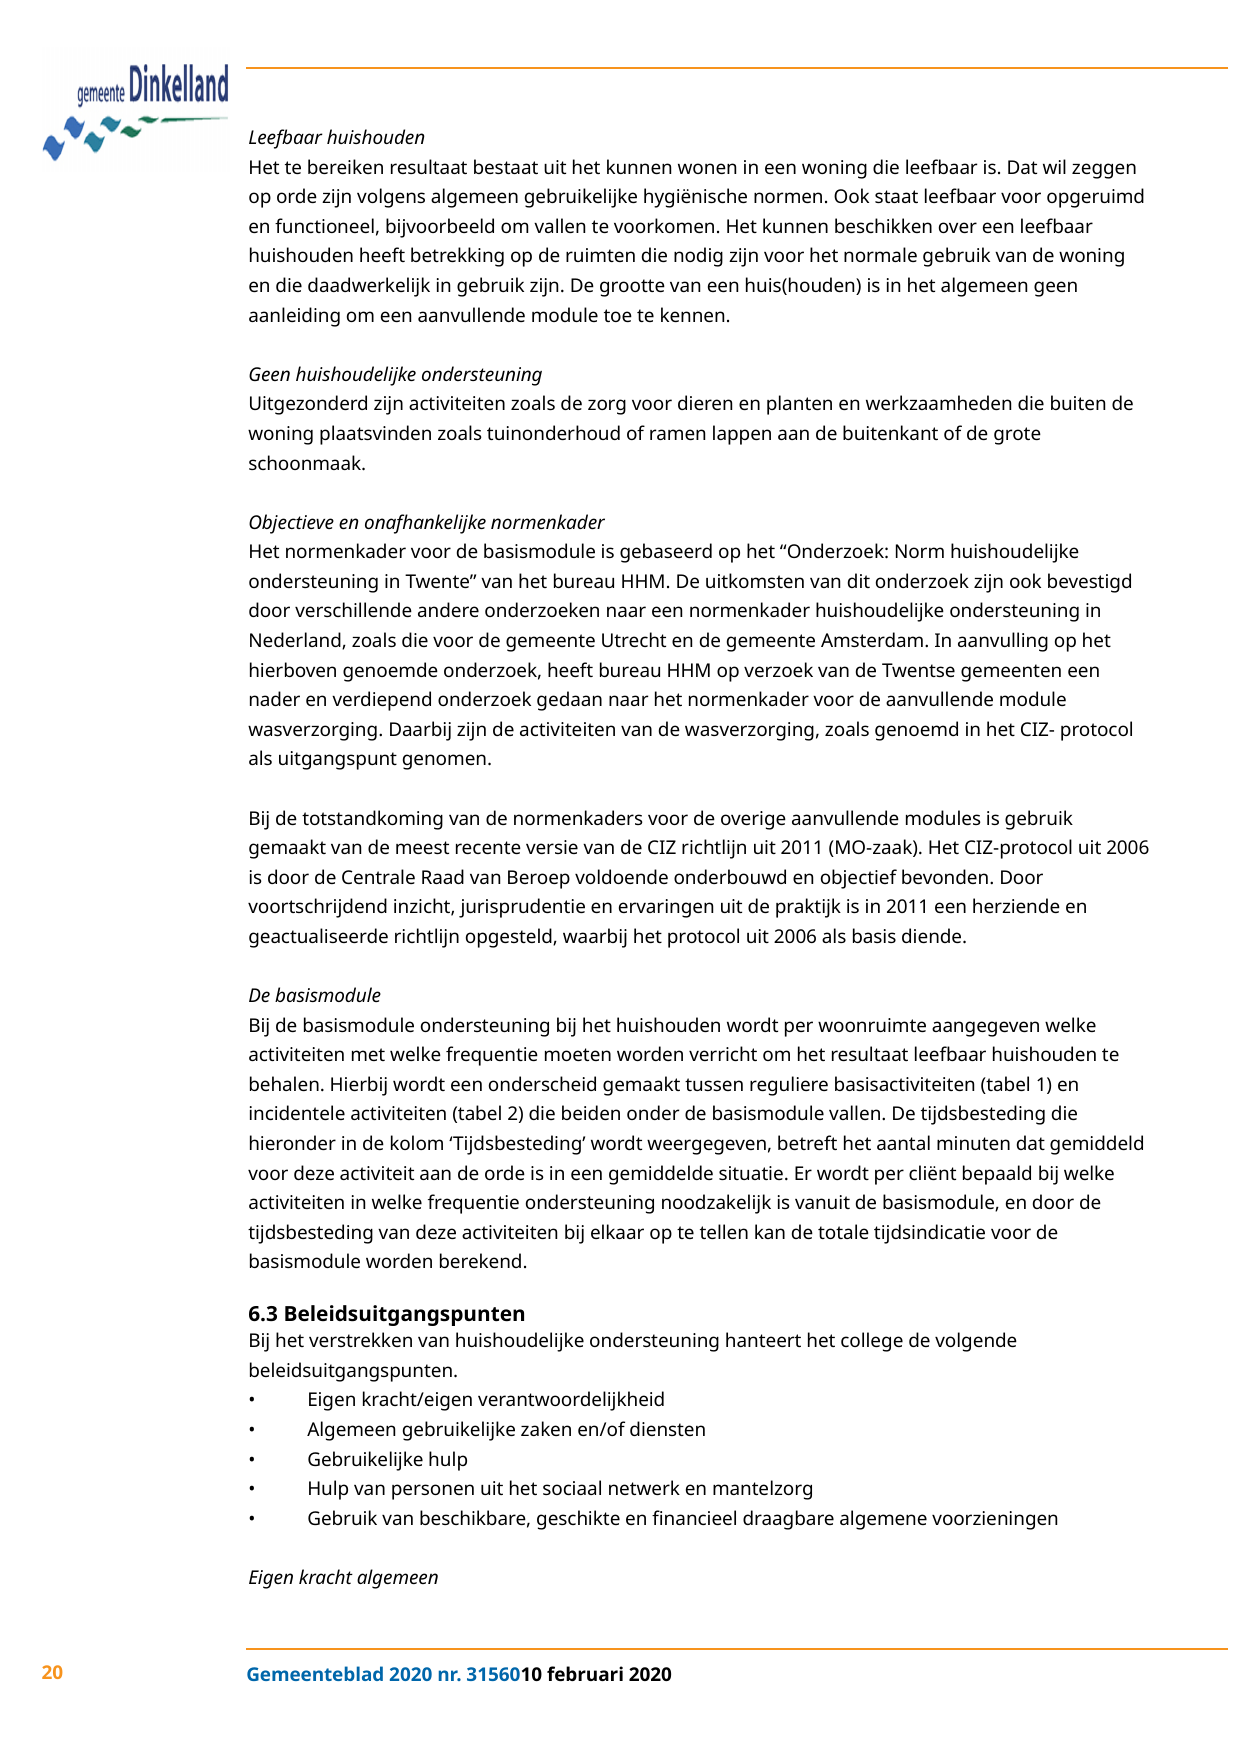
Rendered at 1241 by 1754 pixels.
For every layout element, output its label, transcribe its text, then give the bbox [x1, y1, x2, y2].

list Gebruikelijke hulp [248, 1446, 1152, 1471]
list Eigen kracht/eigen verantwoordelijkheid [248, 1387, 1152, 1412]
text Leefbaar huishouden [248, 124, 1152, 150]
text Uitgezonderd zijn activiteiten zoals de zorg voor dieren en planten en werkzaamheden die buiten de woning plaatsvinden zoals tuinonderhoud of ramen lappen aan de buitenkant of de grote schoonmaak. [248, 391, 1152, 476]
text Het te bereiken resultaat bestaat uit het kunnen wonen in een woning die leefbaar is. Dat wil zeggen op orde zijn volgens algemeen gebruikelijke hygiënische normen. Ook staat leefbaar voor opgeruimd en functioneel, bijvoorbeeld om vallen te voorkomen. Het kunnen beschikken over een leefbaar huishouden heeft betrekking op de ruimten die nodig zijn voor het normale gebruik van de woning en die daadwerkelijk in gebruik zijn. De grootte van een huis(houden) is in het algemeen geen aanleiding om een aanvullende module toe te kennen. [248, 154, 1152, 328]
text Bij het verstrekken van huishoudelijke ondersteuning hanteert het college de volgende beleidsuitgangspunten. [248, 1327, 1152, 1383]
text De basismodule [248, 982, 1152, 1008]
picture [41, 47, 231, 172]
list Gebruik van beschikbare, geschikte en financieel draagbare algemene voorzieningen [248, 1505, 1152, 1531]
list Algemeen gebruikelijke zaken en/of diensten [248, 1416, 1152, 1442]
text Eigen kracht algemeen [248, 1564, 1152, 1590]
text 6.3 Beleidsuitgangspunten [248, 1299, 1152, 1327]
list Hulp van personen uit het sociaal netwerk en mantelzorg [248, 1475, 1152, 1501]
text Geen huishoudelijke ondersteuning [248, 361, 1152, 387]
text Objectieve en onafhankelijke normenkader [248, 509, 1152, 535]
text Bij de basismodule ondersteuning bij het huishouden wordt per woonruimte aangegeven welke activiteiten met welke frequentie moeten worden verricht om het resultaat leefbaar huishouden te behalen. Hierbij wordt een onderscheid gemaakt tussen reguliere basisactiviteiten (tabel 1) en incidentele activiteiten (tabel 2) die beiden onder de basismodule vallen. De tijdsbesteding die hieronder in de kolom ‘Tijdsbesteding’ wordt weergegeven, betreft het aantal minuten dat gemiddeld voor deze activiteit aan de orde is in een gemiddelde situatie. Er wordt per cliënt bepaald bij welke activiteiten in welke frequentie ondersteuning noodzakelijk is vanuit de basismodule, en door de tijdsbesteding van deze activiteiten bij elkaar op te tellen kan de totale tijdsindicatie voor de basismodule worden berekend. [248, 1012, 1152, 1274]
text Bij de totstandkoming van de normenkaders voor de overige aanvullende modules is gebruik gemaakt van de meest recente versie van de CIZ richtlijn uit 2011 (MO-zaak). Het CIZ-protocol uit 2006 is door de Centrale Raad van Beroep voldoende onderbouwd en objectief bevonden. Door voortschrijdend inzicht, jurisprudentie en ervaringen uit de praktijk is in 2011 een herziende en geactualiseerde richtlijn opgesteld, waarbij het protocol uit 2006 als basis diende. [248, 805, 1152, 949]
text Het normenkader voor de basismodule is gebaseerd op het “Onderzoek: Norm huishoudelijke ondersteuning in Twente” van het bureau HHM. De uitkomsten van dit onderzoek zijn ook bevestigd door verschillende andere onderzoeken naar een normenkader huishoudelijke ondersteuning in Nederland, zoals die voor de gemeente Utrecht en de gemeente Amsterdam. In aanvulling op het hierboven genoemde onderzoek, heeft bureau HHM op verzoek van de Twentse gemeenten een nader en verdiepend onderzoek gedaan naar het normenkader voor de aanvullende module wasverzorging. Daarbij zijn de activiteiten van de wasverzorging, zoals genoemd in het CIZ- protocol als uitgangspunt genomen. [248, 538, 1152, 771]
